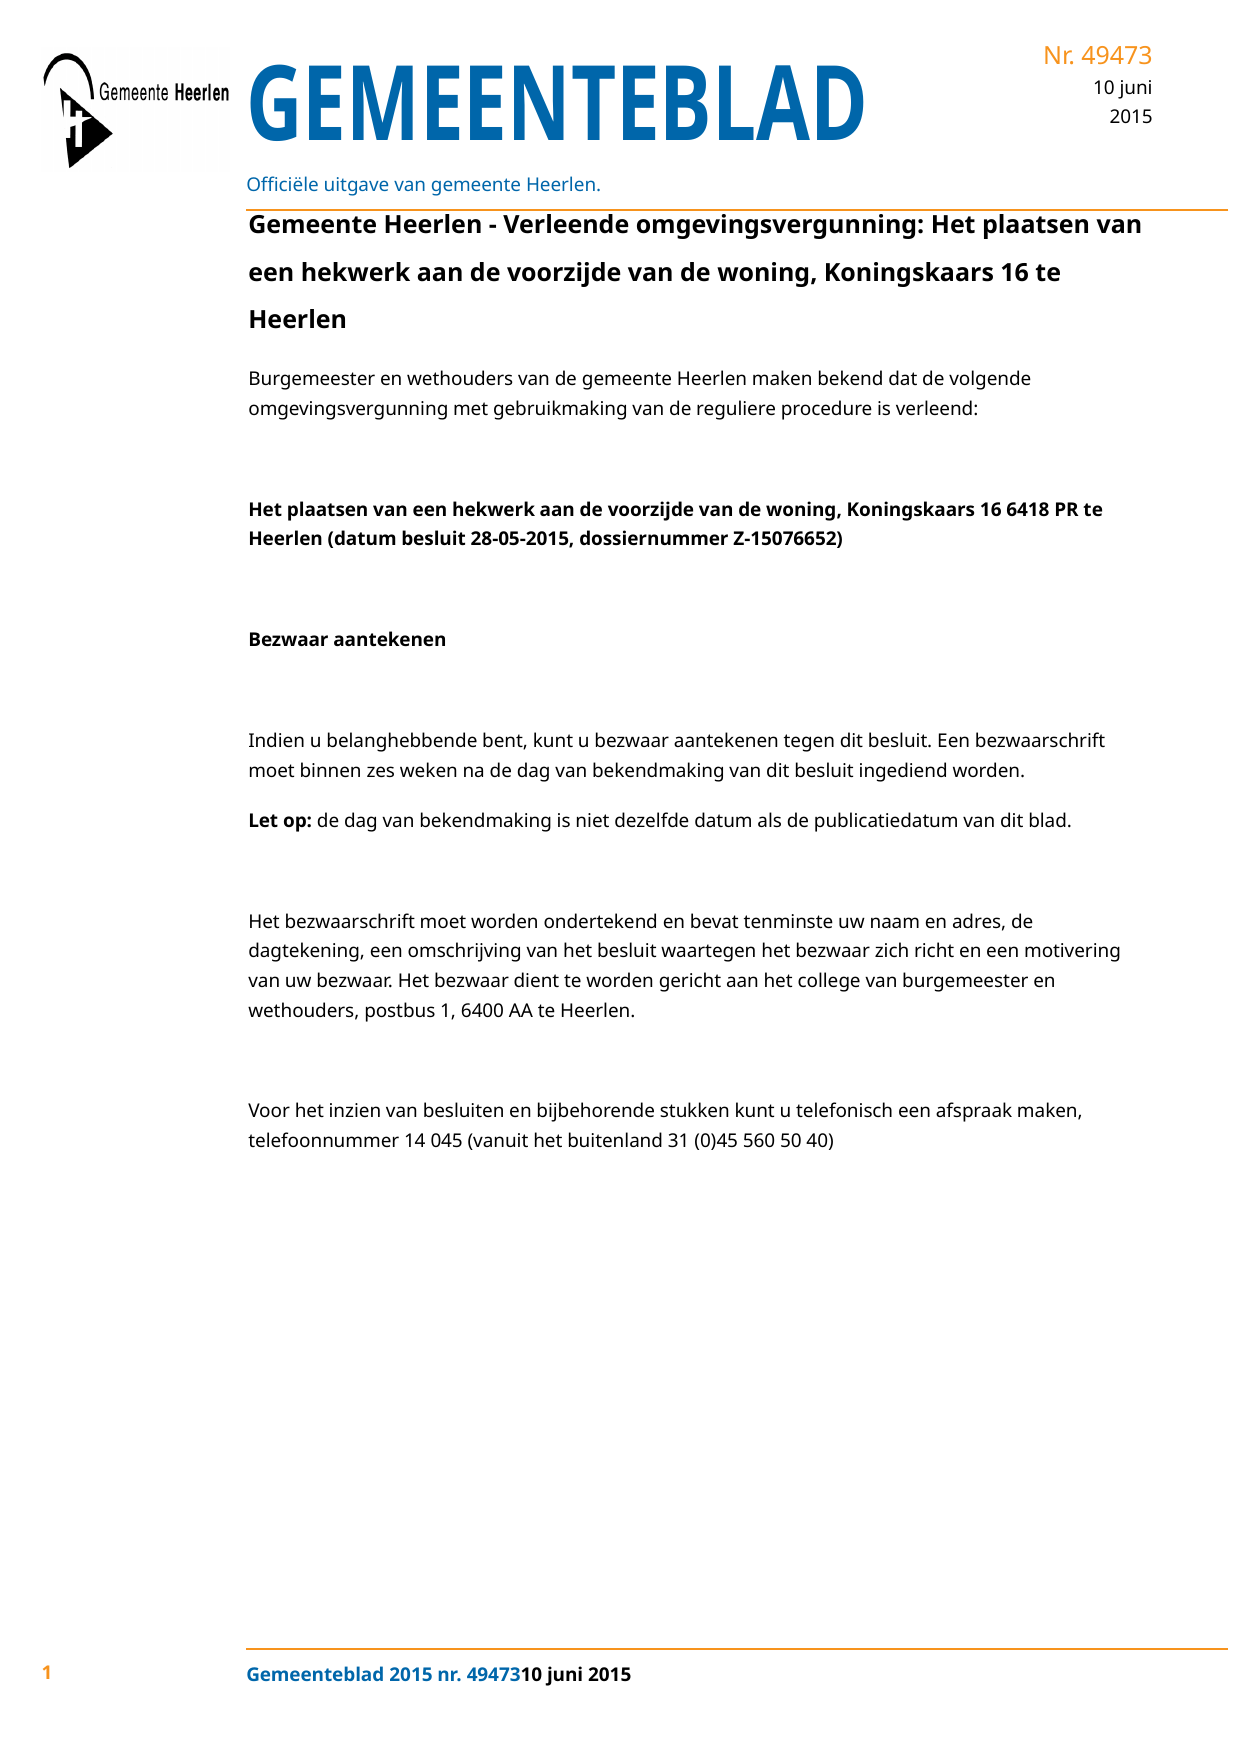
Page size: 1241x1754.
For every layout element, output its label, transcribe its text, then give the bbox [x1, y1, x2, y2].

picture [41, 47, 231, 172]
text Let op: de dag van bekendmaking is niet dezelfde datum als de publicatiedatum van dit blad. [248, 807, 1152, 833]
text Burgemeester en wethouders van de gemeente Heerlen maken bekend dat de volgende omgevingsvergunning met gebruikmaking van de reguliere procedure is verleend: [248, 366, 1152, 421]
text Bezwaar aantekenen [248, 626, 1152, 652]
text Voor het inzien van besluiten en bijbehorende stukken kunt u telefonisch een afspraak maken, telefoonnummer 14 045 (vanuit het buitenland 31 (0)45 560 50 40) [248, 1098, 1152, 1153]
text Het plaatsen van een hekwerk aan de voorzijde van de woning, Koningskaars 16 6418 PR te Heerlen (datum besluit 28-05-2015, dossiernummer Z-15076652) [248, 496, 1152, 551]
text Indien u belanghebbende bent, kunt u bezwaar aantekenen tegen dit besluit. Een bezwaarschrift moet binnen zes weken na de dag van bekendmaking van dit besluit ingediend worden. [248, 727, 1152, 782]
text Het bezwaarschrift moet worden ondertekend en bevat tenminste uw naam en adres, de dagtekening, een omschrijving van het besluit waartegen het bezwaar zich richt en een motivering van uw bezwaar. Het bezwaar dient te worden gericht aan het college van burgemeester en wethouders, postbus 1, 6400 AA te Heerlen. [248, 908, 1152, 1022]
text Gemeente Heerlen - Verleende omgevingsvergunning: Het plaatsen van een hekwerk aan de voorzijde van de woning, Koningskaars 16 te Heerlen [248, 211, 1152, 336]
